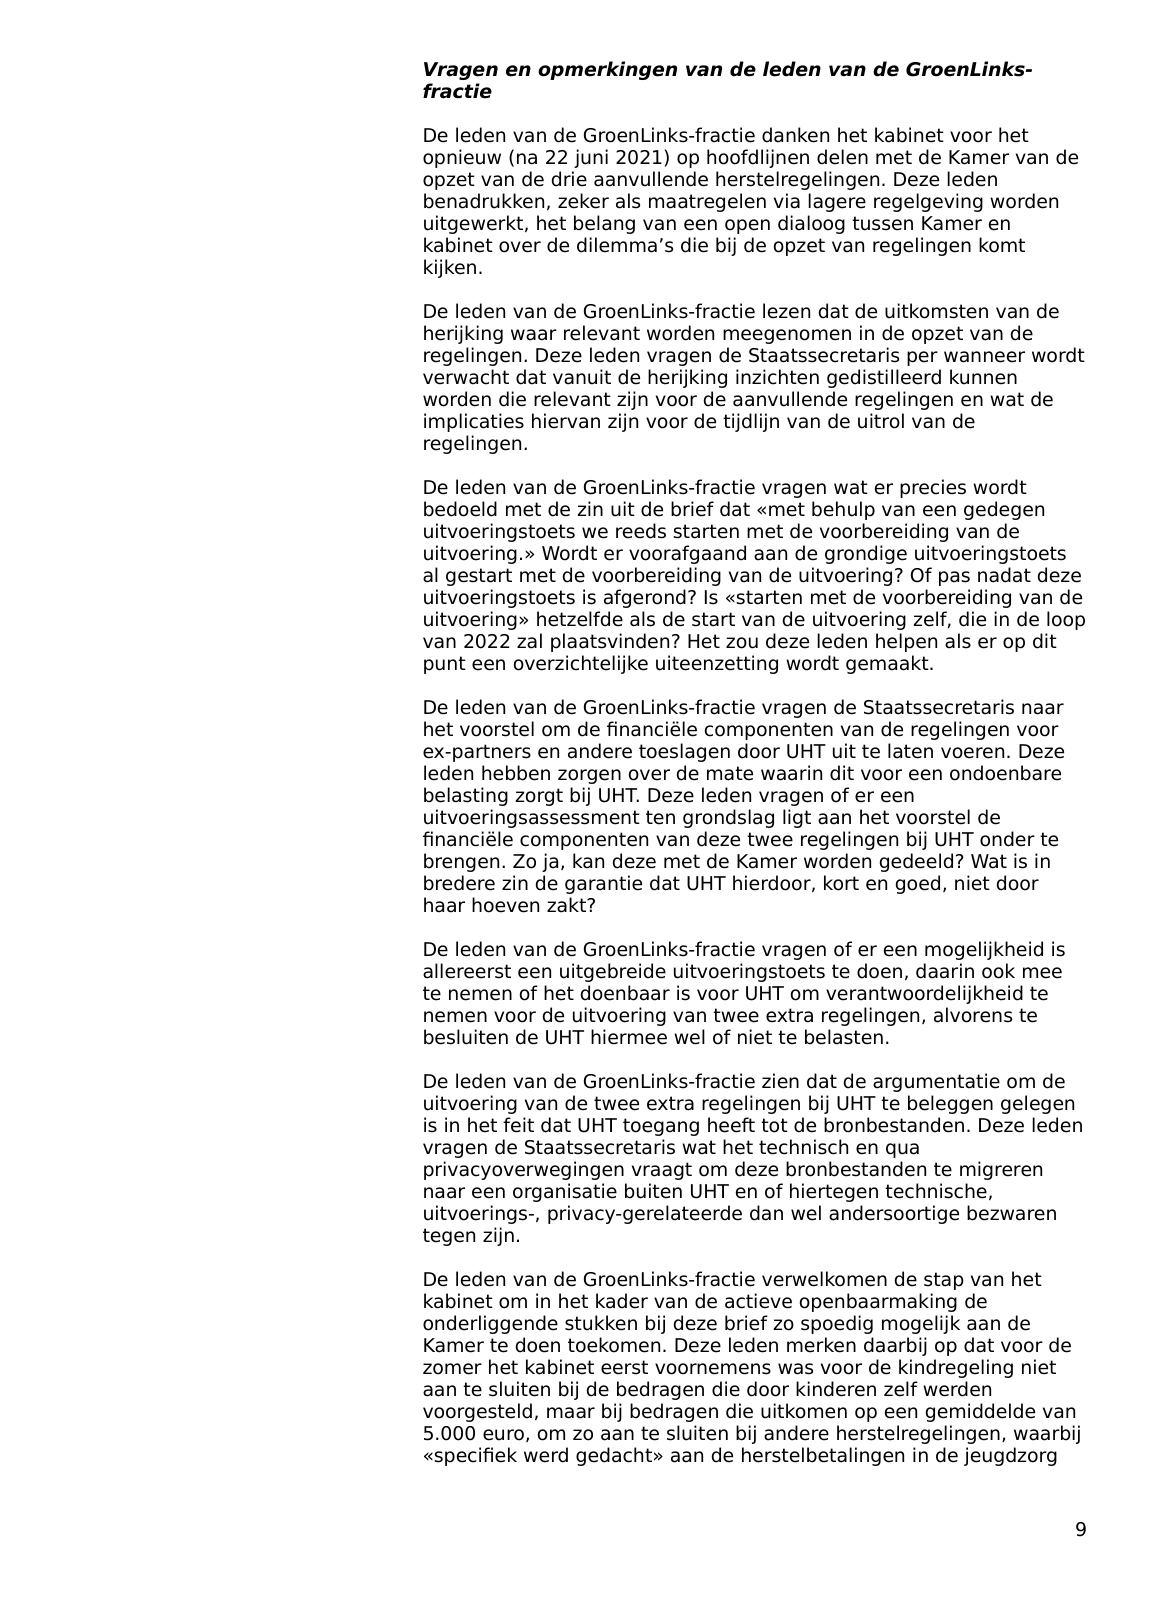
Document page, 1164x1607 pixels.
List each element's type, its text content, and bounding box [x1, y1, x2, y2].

subtitle Vragen en opmerkingen van de leden van de GroenLinks-fractie [422, 59, 1087, 103]
text De leden van de GroenLinks-fractie vragen wat er precies wordt bedoeld met de zin uit de brief dat «met behulp van een gedegen uitvoeringstoets we reeds starten met de voorbereiding van de uitvoering.» Wordt er voorafgaand aan de grondige uitvoeringstoets al gestart met de voorbereiding van de uitvoering? Of pas nadat deze uitvoeringstoets is afgerond? Is «starten met de voorbereiding van de uitvoering» hetzelfde als de start van de uitvoering zelf, die in de loop van 2022 zal plaatsvinden? Het zou deze leden helpen als er op dit punt een overzichtelijke uiteenzetting wordt gemaakt. [422, 477, 1087, 675]
text De leden van de GroenLinks-fractie verwelkomen de stap van het kabinet om in het kader van de actieve openbaarmaking de onderliggende stukken bij deze brief zo spoedig mogelijk aan de Kamer te doen toekomen. Deze leden merken daarbij op dat voor de zomer het kabinet eerst voornemens was voor de kindregeling niet aan te sluiten bij de bedragen die door kinderen zelf werden voorgesteld, maar bij bedragen die uitkomen op een gemiddelde van 5.000 euro, om zo aan te sluiten bij andere herstelregelingen, waarbij «specifiek werd gedacht» aan de herstelbetalingen in de jeugdzorg [422, 1269, 1087, 1467]
text De leden van de GroenLinks-fractie danken het kabinet voor het opnieuw (na 22 juni 2021) op hoofdlijnen delen met de Kamer van de opzet van de drie aanvullende herstelregelingen. Deze leden benadrukken, zeker als maatregelen via lagere regelgeving worden uitgewerkt, het belang van een open dialoog tussen Kamer en kabinet over de dilemma’s die bij de opzet van regelingen komt kijken. [422, 125, 1087, 279]
text De leden van de GroenLinks-fractie vragen of er een mogelijkheid is allereerst een uitgebreide uitvoeringstoets te doen, daarin ook mee te nemen of het doenbaar is voor UHT om verantwoordelijkheid te nemen voor de uitvoering van twee extra regelingen, alvorens te besluiten de UHT hiermee wel of niet te belasten. [422, 939, 1087, 1049]
text De leden van de GroenLinks-fractie vragen de Staatssecretaris naar het voorstel om de financiële componenten van de regelingen voor ex-partners en andere toeslagen door UHT uit te laten voeren. Deze leden hebben zorgen over de mate waarin dit voor een ondoenbare belasting zorgt bij UHT. Deze leden vragen of er een uitvoeringsassessment ten grondslag ligt aan het voorstel de financiële componenten van deze twee regelingen bij UHT onder te brengen. Zo ja, kan deze met de Kamer worden gedeeld? Wat is in bredere zin de garantie dat UHT hierdoor, kort en goed, niet door haar hoeven zakt? [422, 697, 1087, 917]
text De leden van de GroenLinks-fractie lezen dat de uitkomsten van de herijking waar relevant worden meegenomen in de opzet van de regelingen. Deze leden vragen de Staatssecretaris per wanneer wordt verwacht dat vanuit de herijking inzichten gedistilleerd kunnen worden die relevant zijn voor de aanvullende regelingen en wat de implicaties hiervan zijn voor de tijdlijn van de uitrol van de regelingen. [422, 301, 1087, 455]
text De leden van de GroenLinks-fractie zien dat de argumentatie om de uitvoering van de twee extra regelingen bij UHT te beleggen gelegen is in het feit dat UHT toegang heeft tot de bronbestanden. Deze leden vragen de Staatssecretaris wat het technisch en qua privacyoverwegingen vraagt om deze bronbestanden te migreren naar een organisatie buiten UHT en of hiertegen technische, uitvoerings-, privacy-gerelateerde dan wel andersoortige bezwaren tegen zijn. [422, 1071, 1087, 1247]
